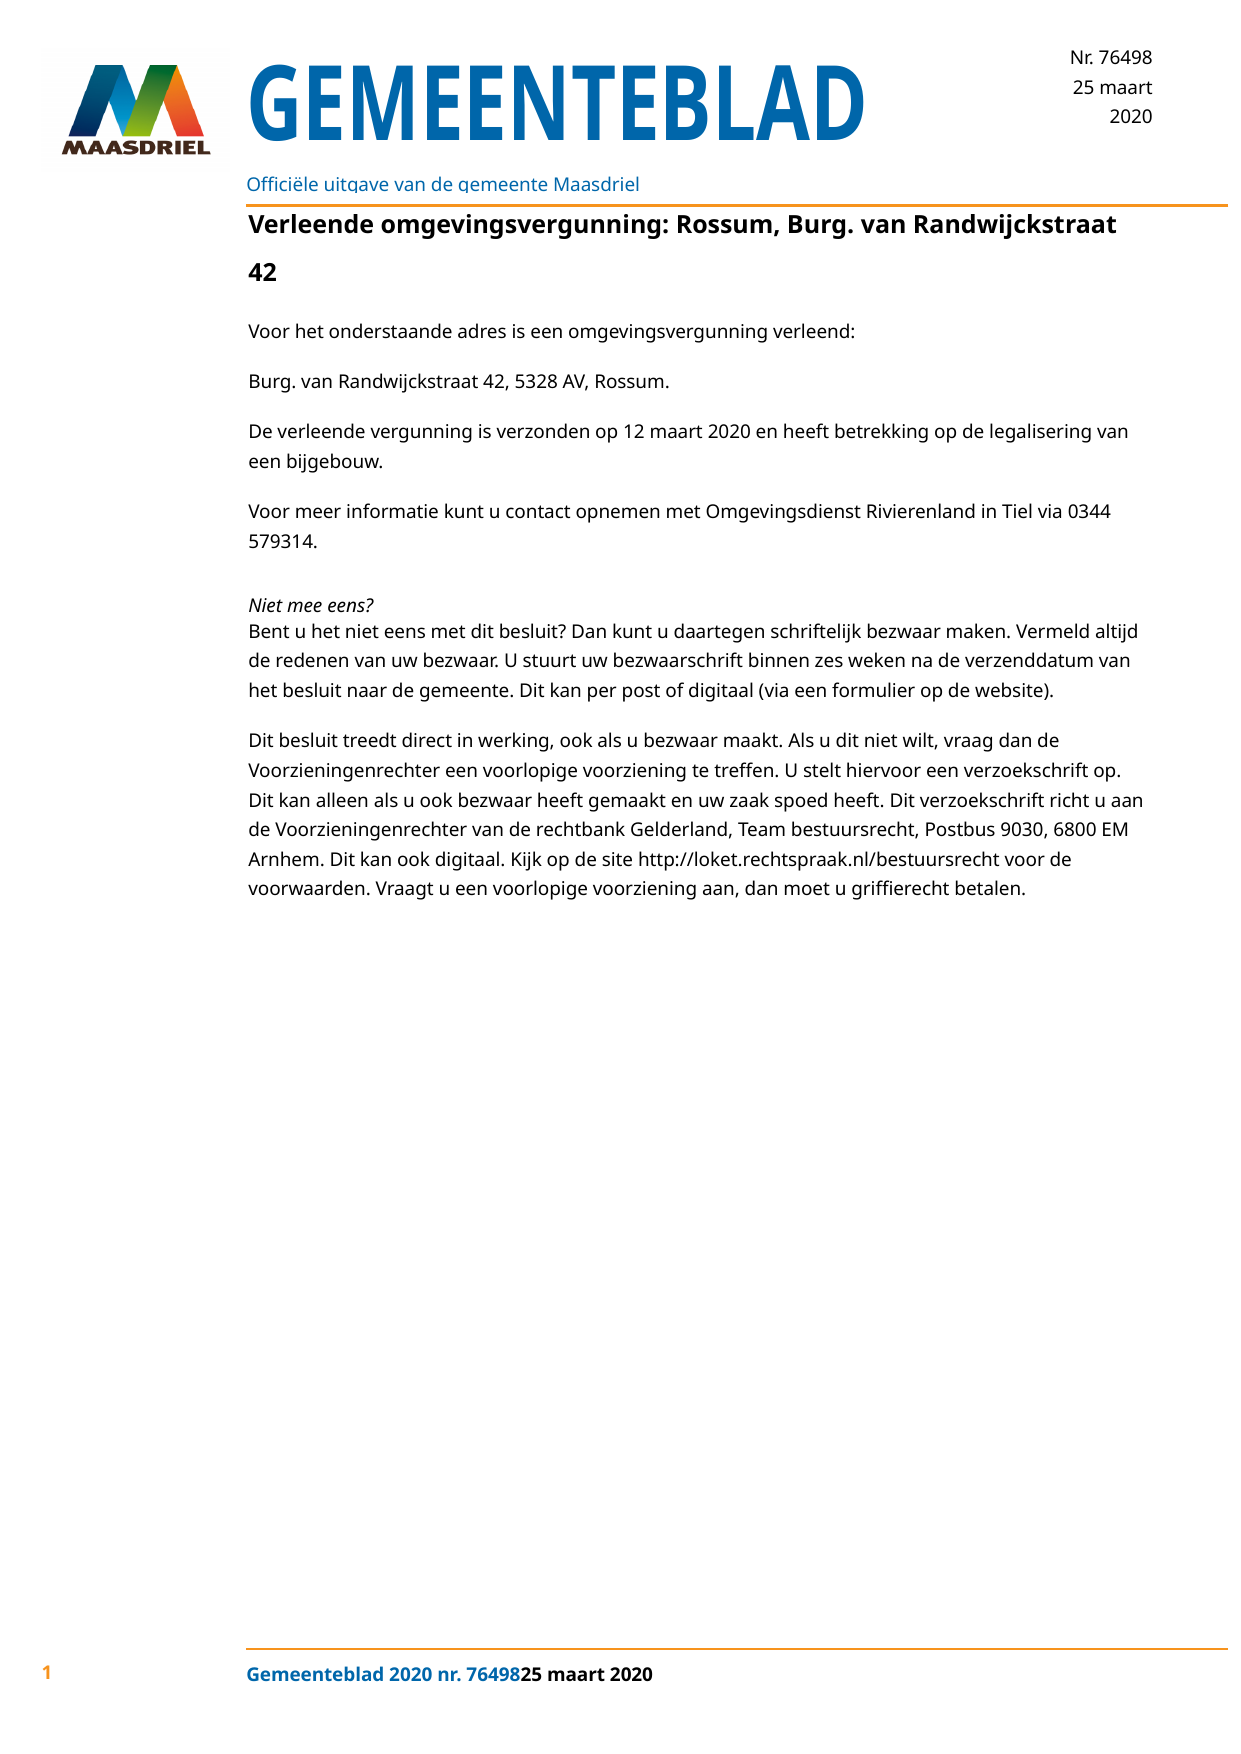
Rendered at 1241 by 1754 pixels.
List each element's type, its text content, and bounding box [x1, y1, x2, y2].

text Burg. van Randwijckstraat 42, 5328 AV, Rossum. [248, 368, 1152, 394]
text Voor het onderstaande adres is een omgevingsvergunning verleend: [248, 318, 1152, 344]
text Dit besluit treedt direct in werking, ook als u bezwaar maakt. Als u dit niet wilt, vraag dan de Voorzieningenrechter een voorlopige voorziening te treffen. U stelt hiervoor een verzoekschrift op. Dit kan alleen als u ook bezwaar heeft gemaakt en uw zaak spoed heeft. Dit verzoekschrift richt u aan de Voorzieningenrechter van de rechtbank Gelderland, Team bestuursrecht, Postbus 9030, 6800 EM Arnhem. Dit kan ook digitaal. Kijk op de site http://loket.rechtspraak.nl/bestuursrecht voor de voorwaarden. Vraagt u een voorlopige voorziening aan, dan moet u griffierecht betalen. [248, 728, 1152, 901]
text Verleende omgevingsvergunning: Rossum, Burg. van Randwijckstraat 42 [248, 207, 1152, 288]
text Bent u het niet eens met dit besluit? Dan kunt u daartegen schriftelijk bezwaar maken. Vermeld altijd de redenen van uw bezwaar. U stuurt uw bezwaarschrift binnen zes weken na de verzenddatum van het besluit naar de gemeente. Dit kan per post of digitaal (via een formulier op de website). [248, 618, 1152, 703]
text De verleende vergunning is verzonden op 12 maart 2020 en heeft betrekking op de legalisering van een bijgebouw. [248, 419, 1152, 474]
picture [41, 47, 231, 172]
text Niet mee eens? [248, 592, 1152, 618]
text Voor meer informatie kunt u contact opnemen met Omgevingsdienst Rivierenland in Tiel via 0344 579314. [248, 499, 1152, 554]
